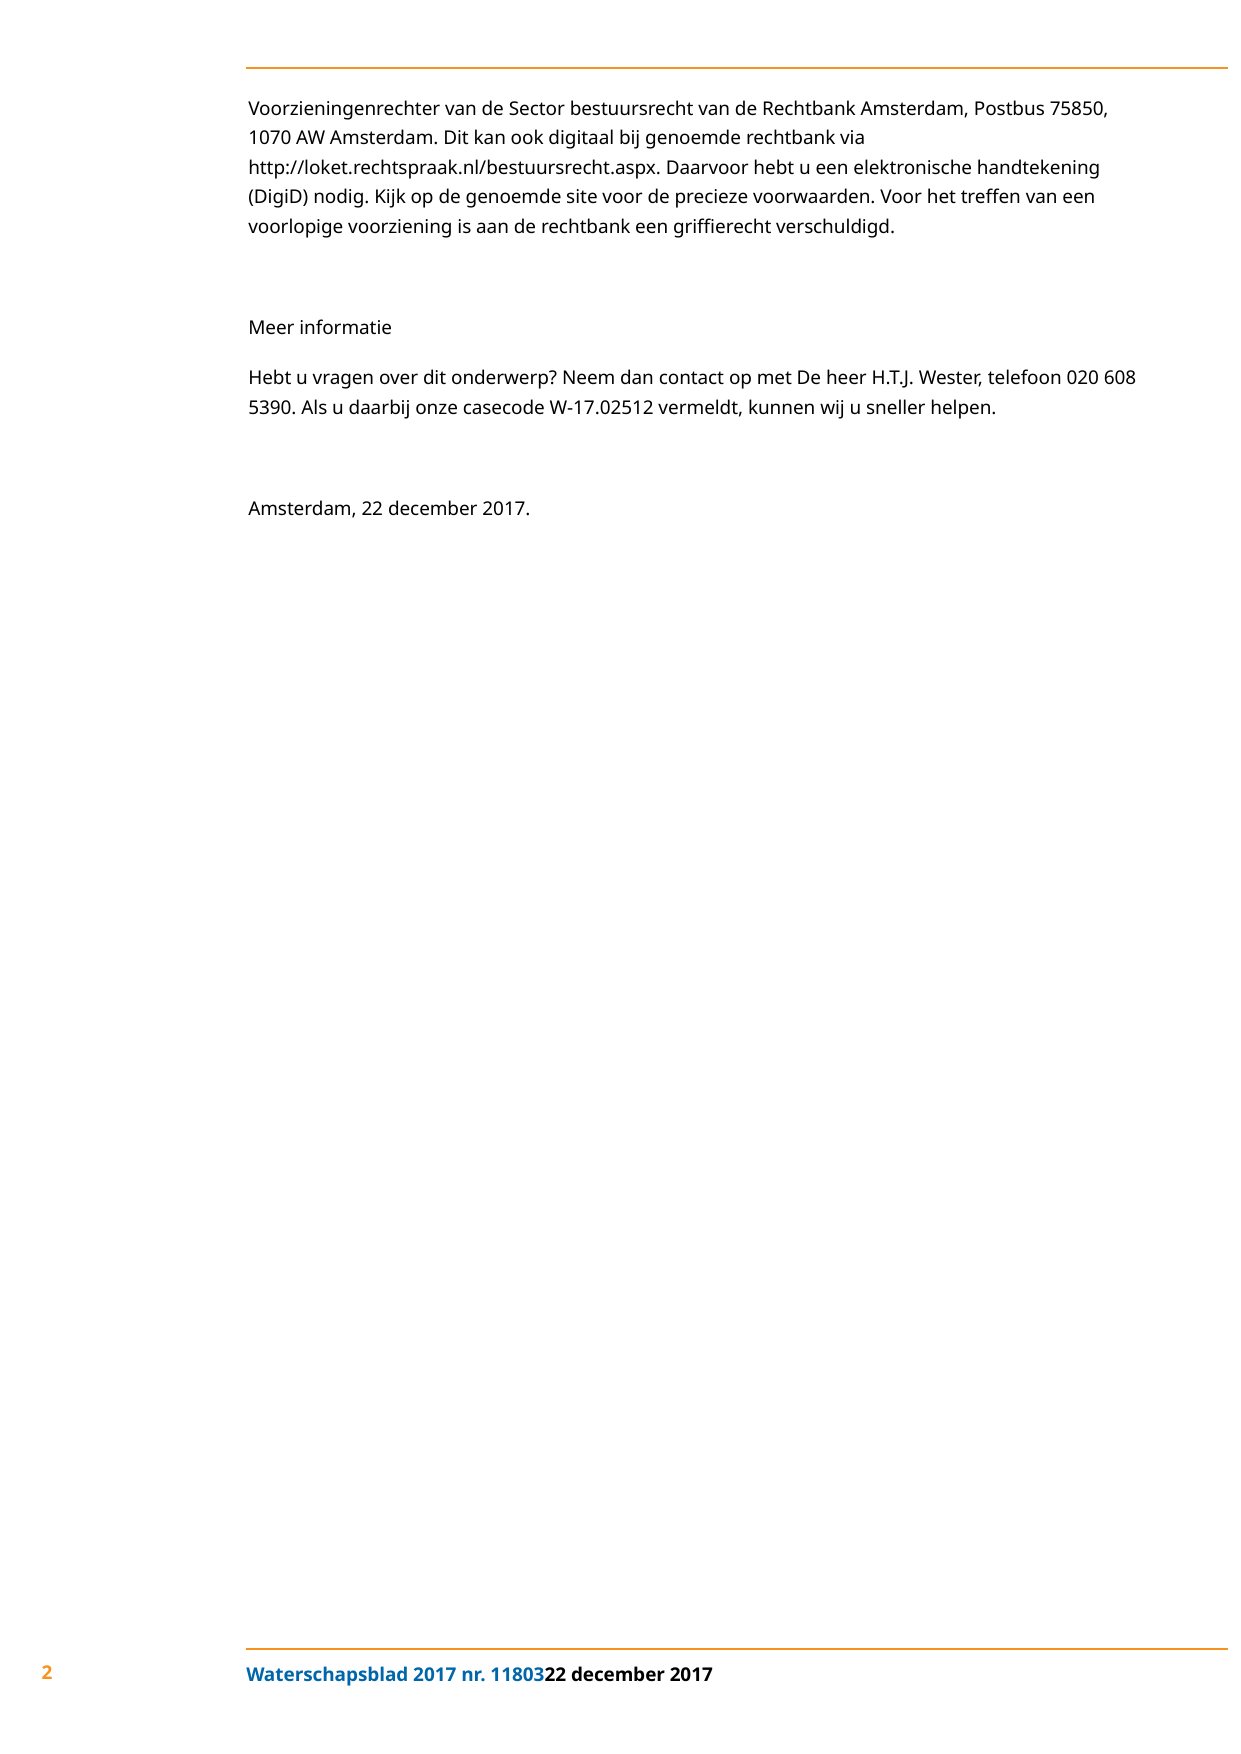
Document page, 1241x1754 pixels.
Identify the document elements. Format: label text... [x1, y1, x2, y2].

picture [41, 47, 231, 172]
text Hebt u vragen over dit onderwerp? Neem dan contact op met De heer H.T.J. Wester, telefoon 020 608 5390. Als u daarbij onze casecode W-17.02512 vermeldt, kunnen wij u sneller helpen. [248, 364, 1152, 420]
text Voorzieningenrechter van de Sector bestuursrecht van de Rechtbank Amsterdam, Postbus 75850, 1070 AW Amsterdam. Dit kan ook digitaal bij genoemde rechtbank via http://loket.rechtspraak.nl/bestuursrecht.aspx. Daarvoor hebt u een elektronische handtekening (DigiD) nodig. Kijk op de genoemde site voor de precieze voorwaarden. Voor het treffen van een voorlopige voorziening is aan de rechtbank een griffierecht verschuldigd. [248, 95, 1152, 239]
text Amsterdam, 22 december 2017. [248, 495, 1152, 521]
text Meer informatie [248, 314, 1152, 340]
